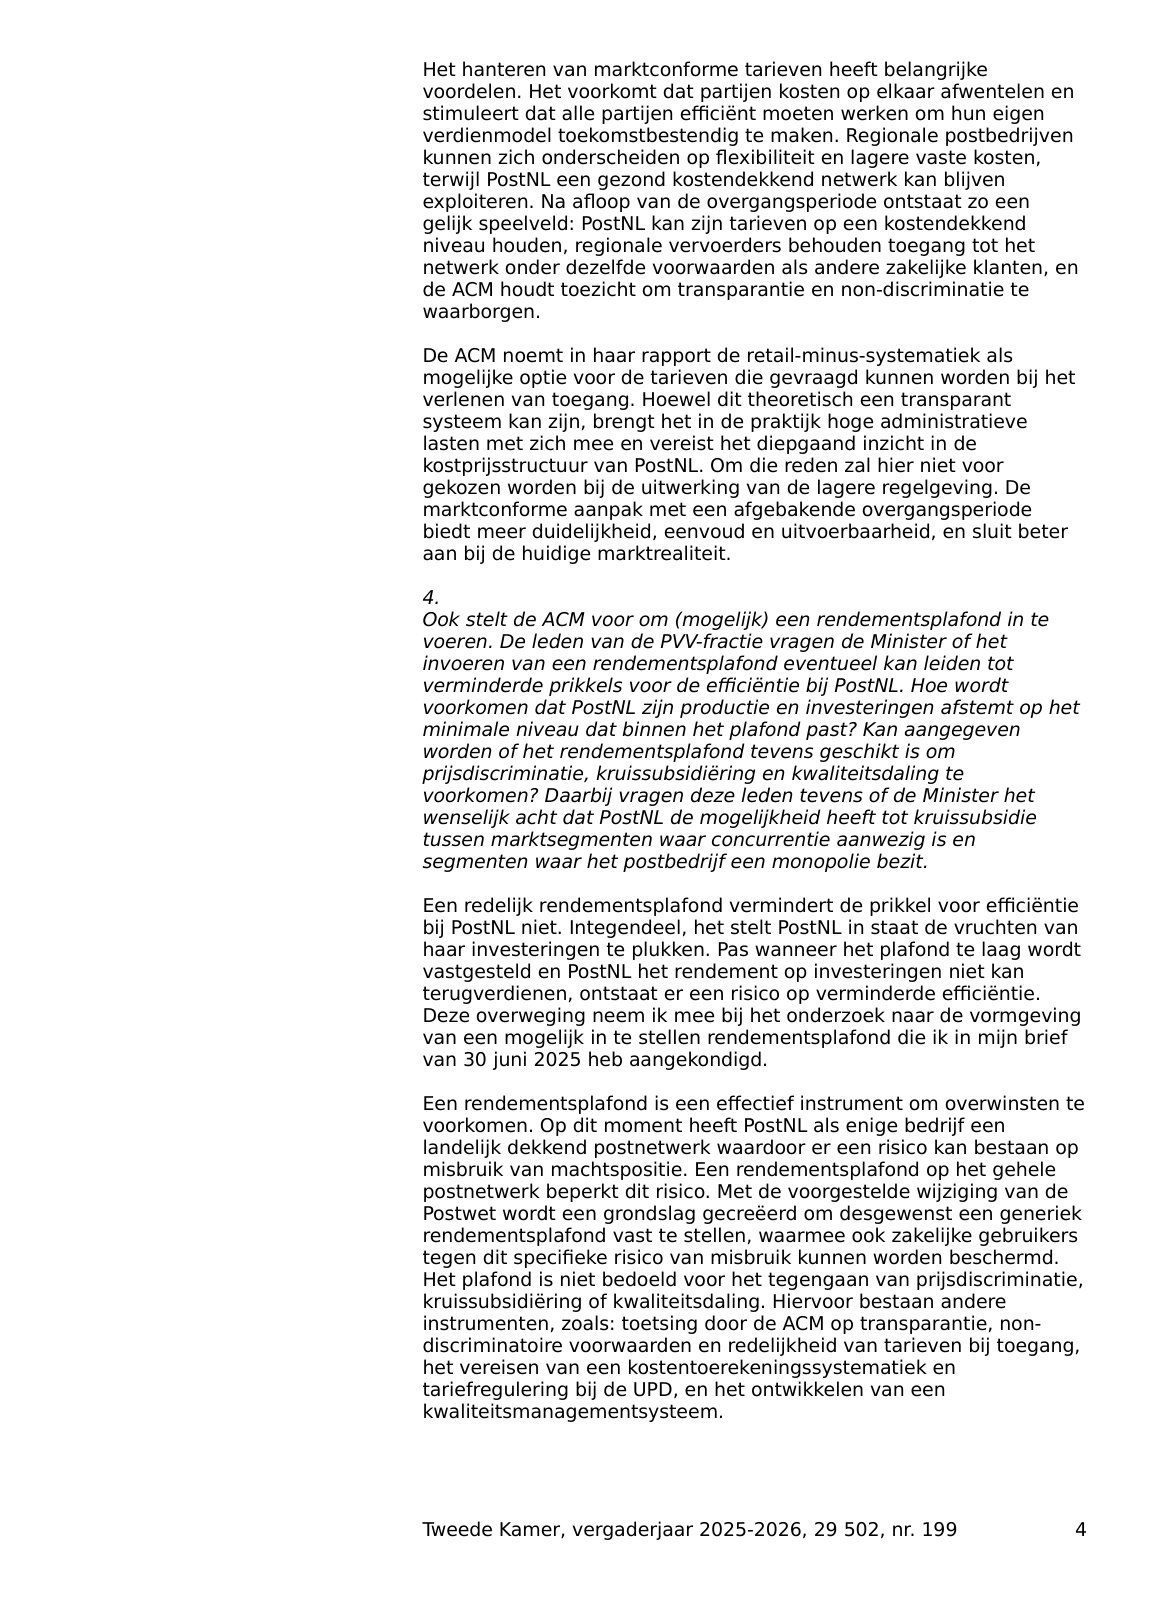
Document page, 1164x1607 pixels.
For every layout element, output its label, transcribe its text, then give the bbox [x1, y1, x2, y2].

text Het hanteren van marktconforme tarieven heeft belangrijke voordelen. Het voorkomt dat partijen kosten op elkaar afwentelen en stimuleert dat alle partijen efficiënt moeten werken om hun eigen verdienmodel toekomstbestendig te maken. Regionale postbedrijven kunnen zich onderscheiden op flexibiliteit en lagere vaste kosten, terwijl PostNL een gezond kostendekkend netwerk kan blijven exploiteren. Na afloop van de overgangsperiode ontstaat zo een gelijk speelveld: PostNL kan zijn tarieven op een kostendekkend niveau houden, regionale vervoerders behouden toegang tot het netwerk onder dezelfde voorwaarden als andere zakelijke klanten, en de ACM houdt toezicht om transparantie en non-discriminatie te waarborgen. [422, 59, 1087, 323]
text 4. [422, 587, 1087, 609]
text Ook stelt de ACM voor om (mogelijk) een rendementsplafond in te voeren. De leden van de PVV-fractie vragen de Minister of het invoeren van een rendementsplafond eventueel kan leiden tot verminderde prikkels voor de efficiëntie bij PostNL. Hoe wordt voorkomen dat PostNL zijn productie en investeringen afstemt op het minimale niveau dat binnen het plafond past? Kan aangegeven worden of het rendementsplafond tevens geschikt is om prijsdiscriminatie, kruissubsidiëring en kwaliteitsdaling te voorkomen? Daarbij vragen deze leden tevens of de Minister het wenselijk acht dat PostNL de mogelijkheid heeft tot kruissubsidie tussen marktsegmenten waar concurrentie aanwezig is en segmenten waar het postbedrijf een monopolie bezit. [422, 609, 1087, 873]
text Een redelijk rendementsplafond vermindert de prikkel voor efficiëntie bij PostNL niet. Integendeel, het stelt PostNL in staat de vruchten van haar investeringen te plukken. Pas wanneer het plafond te laag wordt vastgesteld en PostNL het rendement op investeringen niet kan terugverdienen, ontstaat er een risico op verminderde efficiëntie. Deze overweging neem ik mee bij het onderzoek naar de vormgeving van een mogelijk in te stellen rendementsplafond die ik in mijn brief van 30 juni 2025 heb aangekondigd. [422, 895, 1087, 1071]
text Een rendementsplafond is een effectief instrument om overwinsten te voorkomen. Op dit moment heeft PostNL als enige bedrijf een landelijk dekkend postnetwerk waardoor er een risico kan bestaan op misbruik van machtspositie. Een rendementsplafond op het gehele postnetwerk beperkt dit risico. Met de voorgestelde wijziging van de Postwet wordt een grondslag gecreëerd om desgewenst een generiek rendementsplafond vast te stellen, waarmee ook zakelijke gebruikers tegen dit specifieke risico van misbruik kunnen worden beschermd. Het plafond is niet bedoeld voor het tegengaan van prijsdiscriminatie, kruissubsidiëring of kwaliteitsdaling. Hiervoor bestaan andere instrumenten, zoals: toetsing door de ACM op transparantie, non-discriminatoire voorwaarden en redelijkheid van tarieven bij toegang, het vereisen van een kostentoerekeningssystematiek en tariefregulering bij de UPD, en het ontwikkelen van een kwaliteitsmanagementsysteem. [422, 1093, 1087, 1423]
text De ACM noemt in haar rapport de retail-minus-systematiek als mogelijke optie voor de tarieven die gevraagd kunnen worden bij het verlenen van toegang. Hoewel dit theoretisch een transparant systeem kan zijn, brengt het in de praktijk hoge administratieve lasten met zich mee en vereist het diepgaand inzicht in de kostprijsstructuur van PostNL. Om die reden zal hier niet voor gekozen worden bij de uitwerking van de lagere regelgeving. De marktconforme aanpak met een afgebakende overgangsperiode biedt meer duidelijkheid, eenvoud en uitvoerbaarheid, en sluit beter aan bij de huidige marktrealiteit. [422, 345, 1087, 565]
